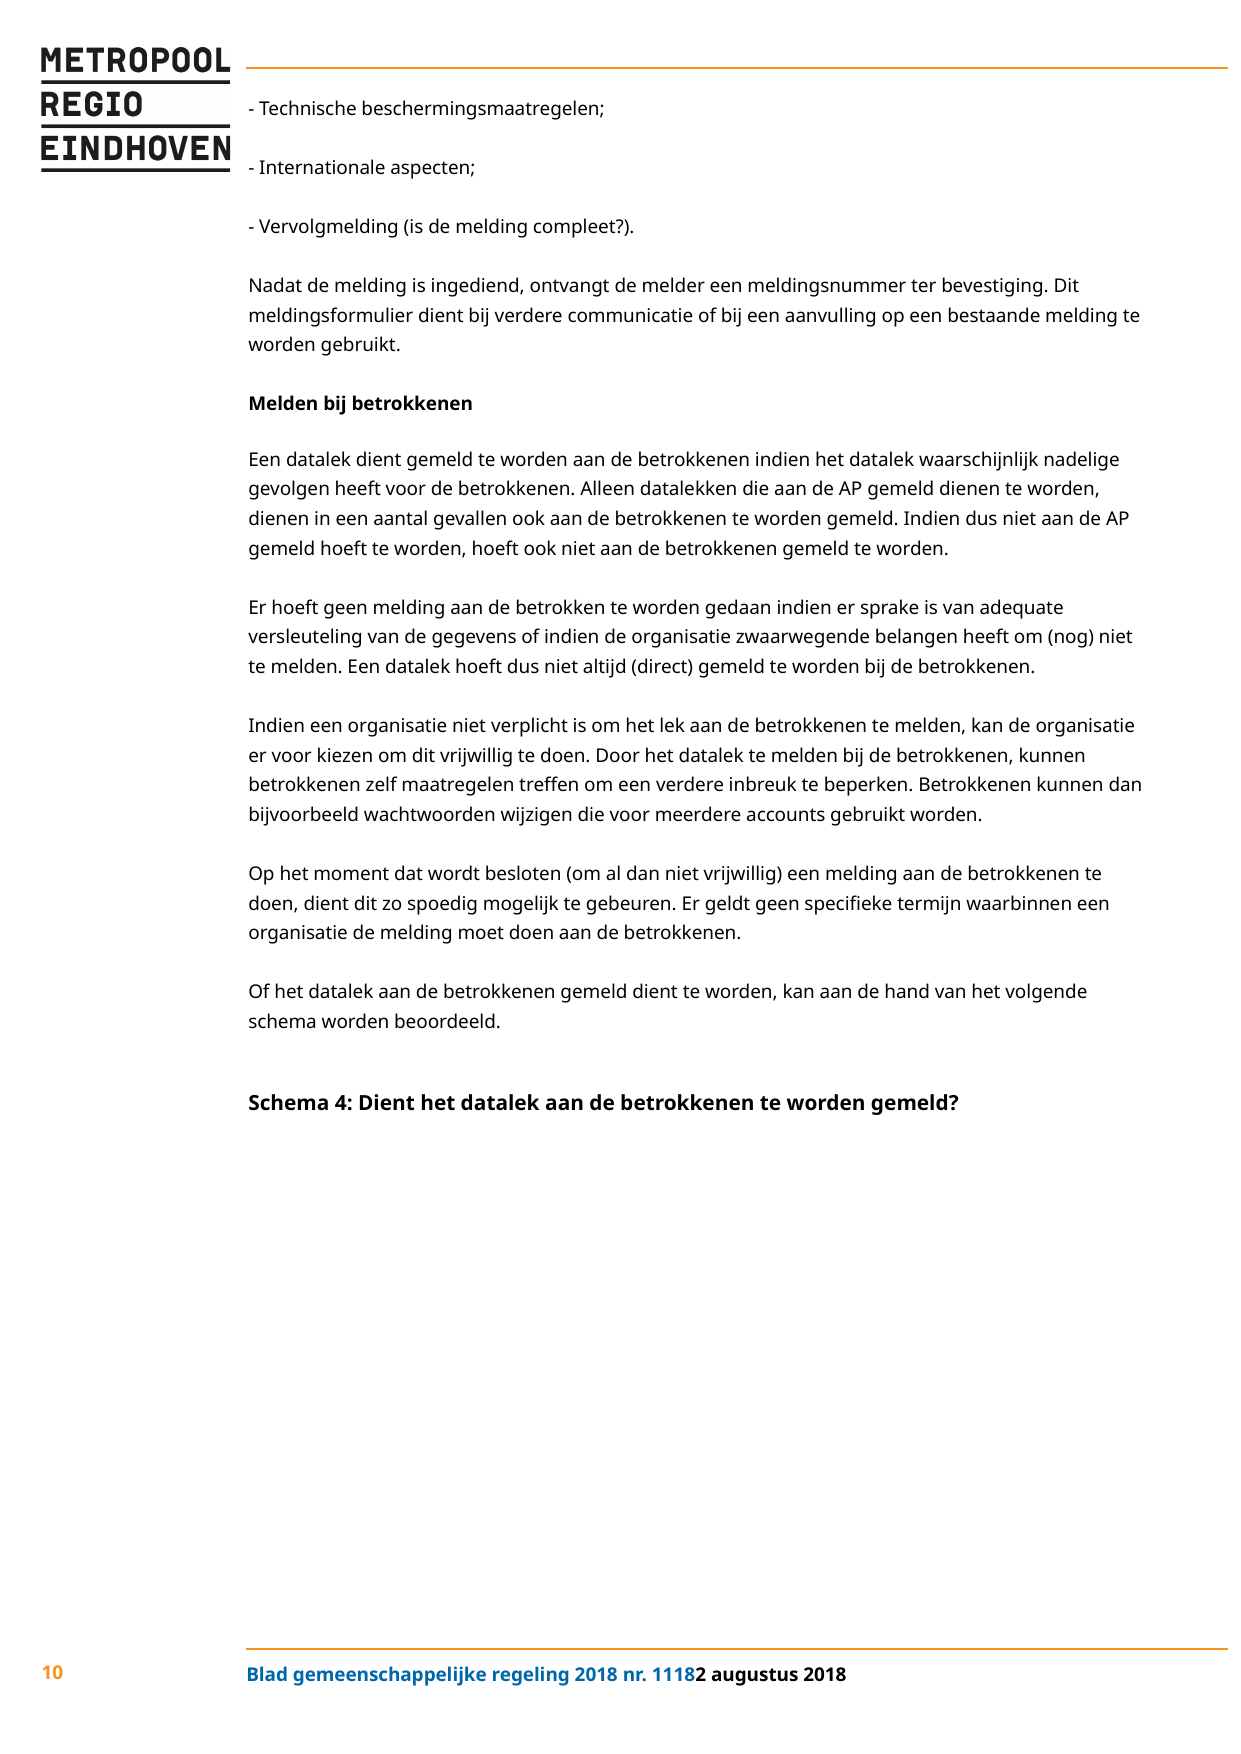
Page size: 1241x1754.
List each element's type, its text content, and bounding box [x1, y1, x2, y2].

text - Internationale aspecten; [248, 154, 1152, 180]
text Er hoeft geen melding aan de betrokken te worden gedaan indien er sprake is van adequate versleuteling van de gegevens of indien de organisatie zwaarwegende belangen heeft om (nog) niet te melden. Een datalek hoeft dus niet altijd (direct) gemeld te worden bij de betrokkenen. [248, 594, 1152, 679]
picture [41, 47, 231, 172]
text Schema 4: Dient het datalek aan de betrokkenen te worden gemeld? [248, 1088, 1152, 1116]
text Op het moment dat wordt besloten (om al dan niet vrijwillig) een melding aan de betrokkenen te doen, dient dit zo spoedig mogelijk te gebeuren. Er geldt geen specifieke termijn waarbinnen een organisatie de melding moet doen aan de betrokkenen. [248, 860, 1152, 945]
text - Technische beschermingsmaatregelen; [248, 95, 1152, 121]
text - Vervolgmelding (is de melding compleet?). [248, 213, 1152, 239]
text Of het datalek aan de betrokkenen gemeld dient te worden, kan aan de hand van het volgende schema worden beoordeeld. [248, 978, 1152, 1034]
text Melden bij betrokkenen [248, 391, 1152, 416]
text Indien een organisatie niet verplicht is om het lek aan de betrokkenen te melden, kan de organisatie er voor kiezen om dit vrijwillig te doen. Door het datalek te melden bij de betrokkenen, kunnen betrokkenen zelf maatregelen treffen om een verdere inbreuk te beperken. Betrokkenen kunnen dan bijvoorbeeld wachtwoorden wijzigen die voor meerdere accounts gebruikt worden. [248, 712, 1152, 827]
text Een datalek dient gemeld te worden aan de betrokkenen indien het datalek waarschijnlijk nadelige gevolgen heeft voor de betrokkenen. Alleen datalekken die aan de AP gemeld dienen te worden, dienen in een aantal gevallen ook aan de betrokkenen te worden gemeld. Indien dus niet aan de AP gemeld hoeft te worden, hoeft ook niet aan de betrokkenen gemeld te worden. [248, 446, 1152, 560]
text Nadat de melding is ingediend, ontvangt de melder een meldingsnummer ter bevestiging. Dit meldingsformulier dient bij verdere communicatie of bij een aanvulling op een bestaande melding te worden gebruikt. [248, 272, 1152, 357]
